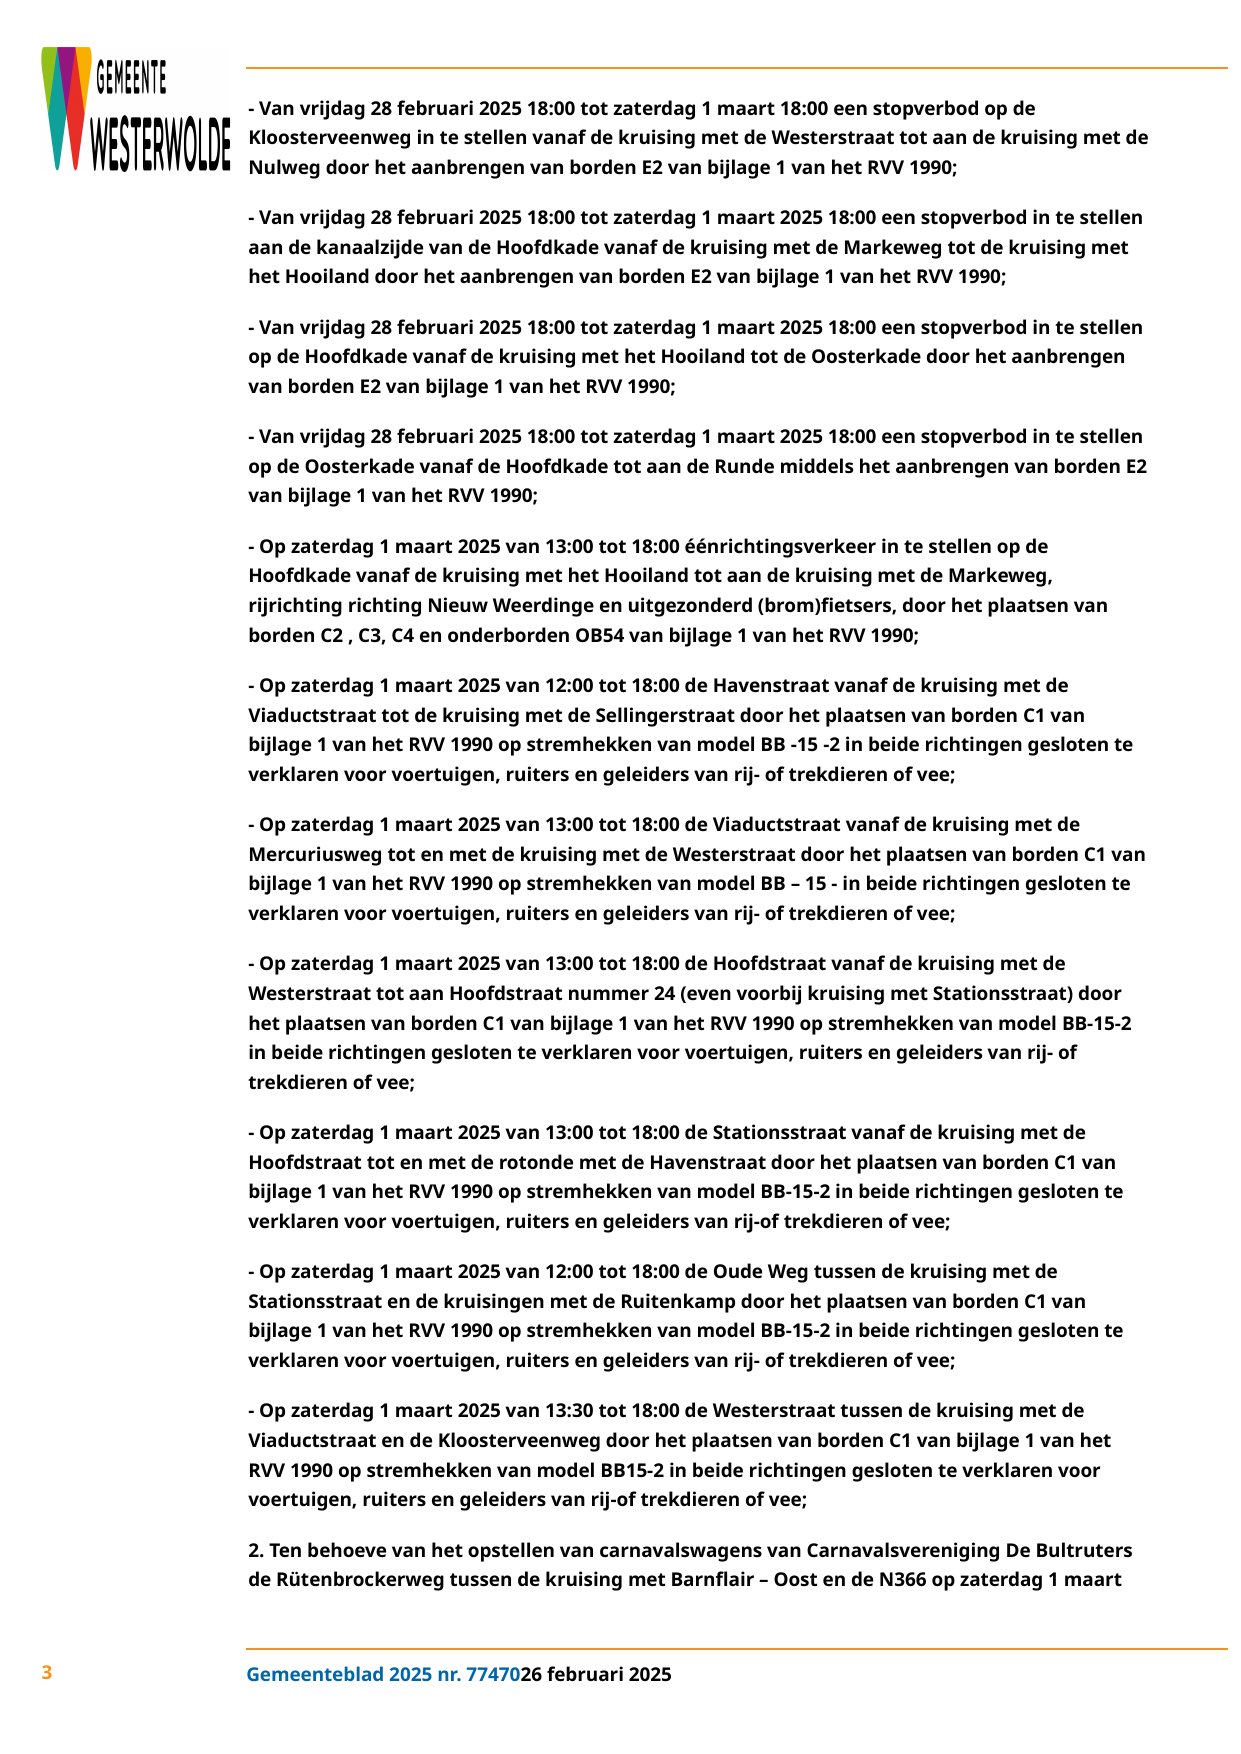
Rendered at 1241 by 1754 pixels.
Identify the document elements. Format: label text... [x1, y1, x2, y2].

picture [41, 47, 231, 172]
text - Op zaterdag 1 maart 2025 van 13:00 tot 18:00 éénrichtingsverkeer in te stellen op de Hoofdkade vanaf de kruising met het Hooiland tot aan de kruising met de Markeweg, rijrichting richting Nieuw Weerdinge en uitgezonderd (brom)fietsers, door het plaatsen van borden C2 , C3, C4 en onderborden OB54 van bijlage 1 van het RVV 1990; [248, 533, 1152, 648]
text - Van vrijdag 28 februari 2025 18:00 tot zaterdag 1 maart 18:00 een stopverbod op de Kloosterveenweg in te stellen vanaf de kruising met de Westerstraat tot aan de kruising met de Nulweg door het aanbrengen van borden E2 van bijlage 1 van het RVV 1990; [248, 95, 1152, 180]
text - Op zaterdag 1 maart 2025 van 13:30 tot 18:00 de Westerstraat tussen de kruising met de Viaductstraat en de Kloosterveenweg door het plaatsen van borden C1 van bijlage 1 van het RVV 1990 op stremhekken van model BB15-2 in beide richtingen gesloten te verklaren voor voertuigen, ruiters en geleiders van rij-of trekdieren of vee; [248, 1398, 1152, 1512]
text 2. Ten behoeve van het opstellen van carnavalswagens van Carnavalsvereniging De Bultruters de Rütenbrockerweg tussen de kruising met Barnflair – Oost en de N366 op zaterdag 1 maart [248, 1537, 1152, 1592]
text - Op zaterdag 1 maart 2025 van 12:00 tot 18:00 de Oude Weg tussen de kruising met de Stationsstraat en de kruisingen met de Ruitenkamp door het plaatsen van borden C1 van bijlage 1 van het RVV 1990 op stremhekken van model BB-15-2 in beide richtingen gesloten te verklaren voor voertuigen, ruiters en geleiders van rij- of trekdieren of vee; [248, 1258, 1152, 1373]
text - Op zaterdag 1 maart 2025 van 13:00 tot 18:00 de Viaductstraat vanaf de kruising met de Mercuriusweg tot en met de kruising met de Westerstraat door het plaatsen van borden C1 van bijlage 1 van het RVV 1990 op stremhekken van model BB – 15 - in beide richtingen gesloten te verklaren voor voertuigen, ruiters en geleiders van rij- of trekdieren of vee; [248, 811, 1152, 926]
text - Op zaterdag 1 maart 2025 van 13:00 tot 18:00 de Hoofdstraat vanaf de kruising met de Westerstraat tot aan Hoofdstraat nummer 24 (even voorbij kruising met Stationsstraat) door het plaatsen van borden C1 van bijlage 1 van het RVV 1990 op stremhekken van model BB-15-2 in beide richtingen gesloten te verklaren voor voertuigen, ruiters en geleiders van rij- of trekdieren of vee; [248, 951, 1152, 1095]
text - Van vrijdag 28 februari 2025 18:00 tot zaterdag 1 maart 2025 18:00 een stopverbod in te stellen op de Oosterkade vanaf de Hoofdkade tot aan de Runde middels het aanbrengen van borden E2 van bijlage 1 van het RVV 1990; [248, 423, 1152, 508]
text - Op zaterdag 1 maart 2025 van 12:00 tot 18:00 de Havenstraat vanaf de kruising met de Viaductstraat tot de kruising met de Sellingerstraat door het plaatsen van borden C1 van bijlage 1 van het RVV 1990 op stremhekken van model BB -15 -2 in beide richtingen gesloten te verklaren voor voertuigen, ruiters en geleiders van rij- of trekdieren of vee; [248, 672, 1152, 787]
text - Op zaterdag 1 maart 2025 van 13:00 tot 18:00 de Stationsstraat vanaf de kruising met de Hoofdstraat tot en met de rotonde met de Havenstraat door het plaatsen van borden C1 van bijlage 1 van het RVV 1990 op stremhekken van model BB-15-2 in beide richtingen gesloten te verklaren voor voertuigen, ruiters en geleiders van rij-of trekdieren of vee; [248, 1119, 1152, 1234]
text - Van vrijdag 28 februari 2025 18:00 tot zaterdag 1 maart 2025 18:00 een stopverbod in te stellen aan de kanaalzijde van de Hoofdkade vanaf de kruising met de Markeweg tot de kruising met het Hooiland door het aanbrengen van borden E2 van bijlage 1 van het RVV 1990; [248, 204, 1152, 289]
text - Van vrijdag 28 februari 2025 18:00 tot zaterdag 1 maart 2025 18:00 een stopverbod in te stellen op de Hoofdkade vanaf de kruising met het Hooiland tot de Oosterkade door het aanbrengen van borden E2 van bijlage 1 van het RVV 1990; [248, 314, 1152, 399]
